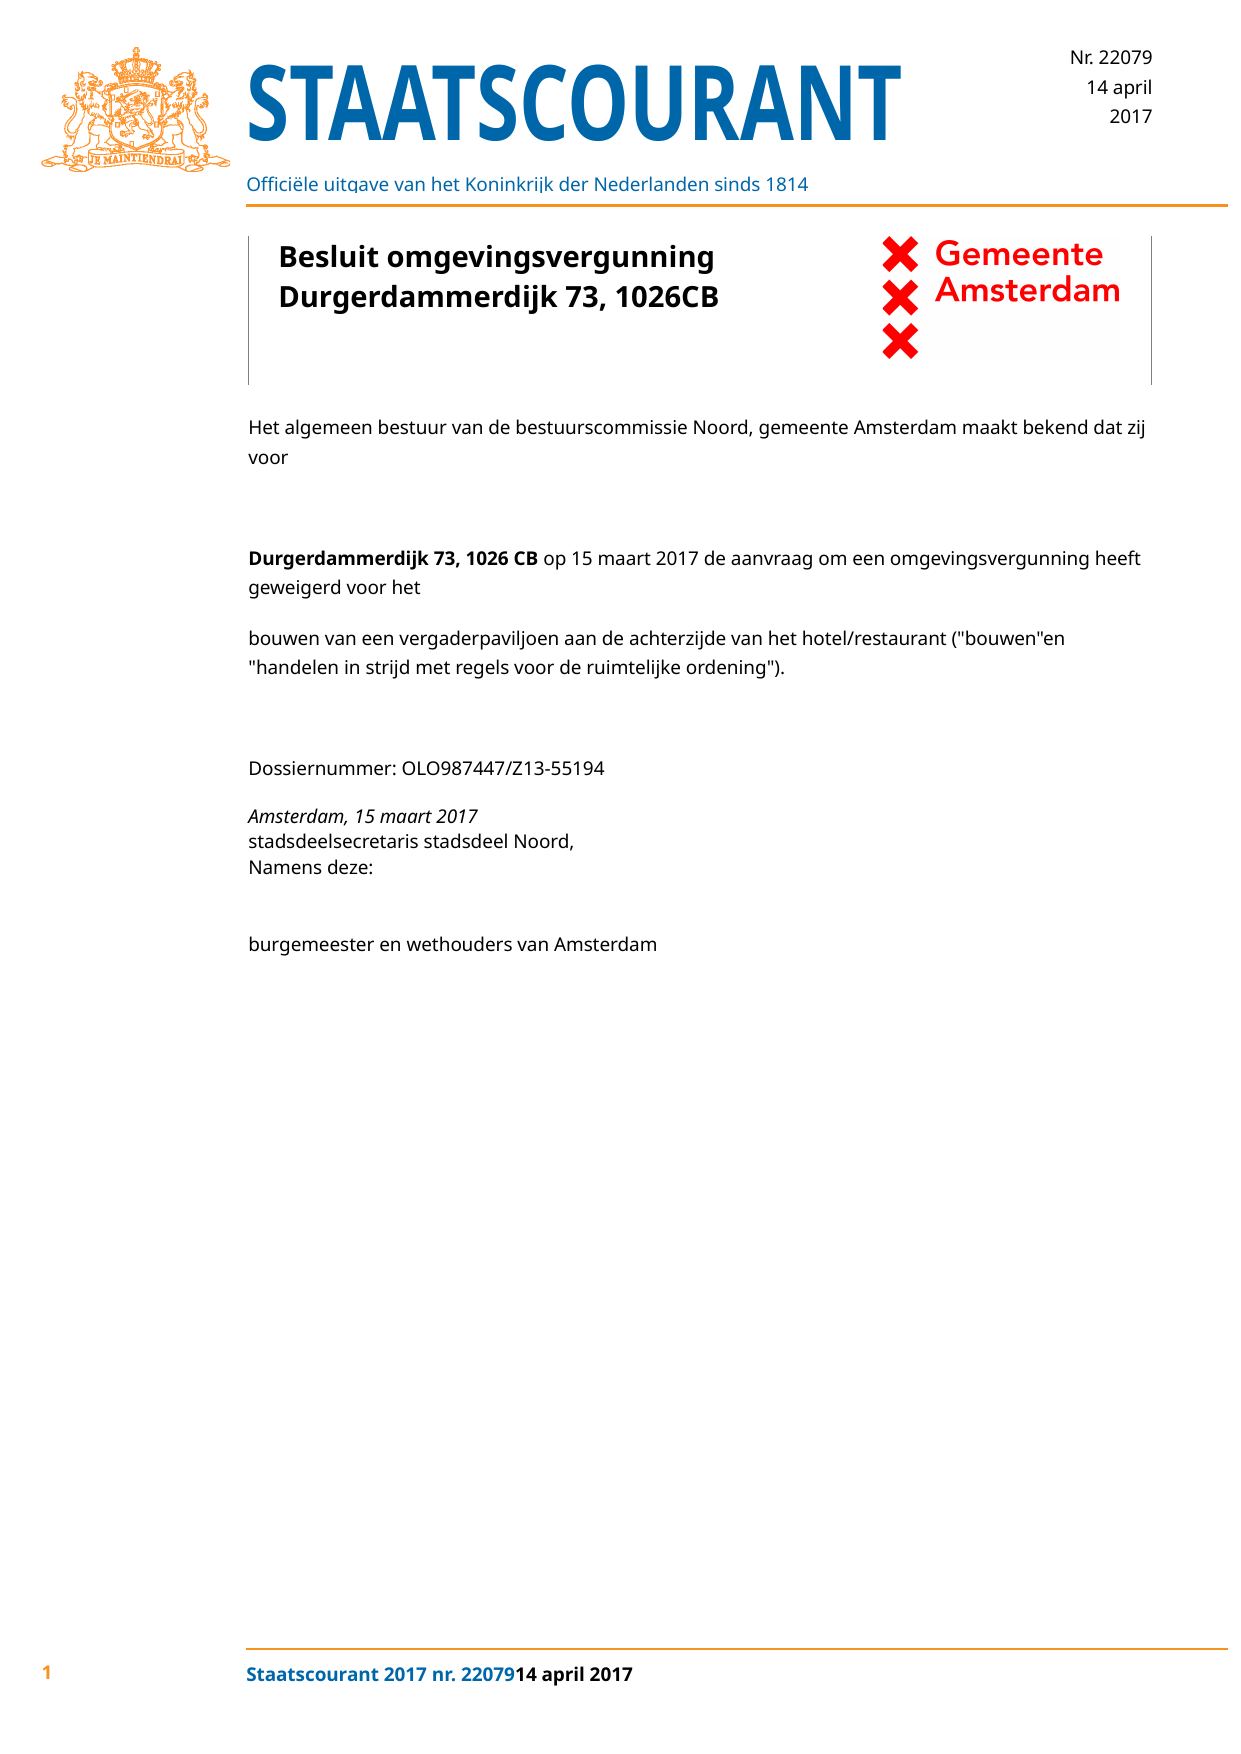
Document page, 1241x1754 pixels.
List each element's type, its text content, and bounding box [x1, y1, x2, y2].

picture [41, 47, 231, 172]
text Amsterdam, 15 maart 2017 [248, 803, 1152, 829]
text burgemeester en wethouders van Amsterdam [248, 932, 1152, 957]
text stadsdeelsecretaris stadsdeel Noord, [248, 829, 1152, 854]
table_header Besluit omgevingsvergunning Durgerdammerdijk 73, 1026CB [249, 236, 850, 385]
text Namens deze: [248, 854, 1152, 880]
text Durgerdammerdijk 73, 1026 CB op 15 maart 2017 de aanvraag om een omgevingsvergunning heeft geweigerd voor het [248, 545, 1152, 600]
text Dossiernummer: OLO987447/Z13-55194 [248, 755, 1152, 781]
table_header [850, 236, 1151, 385]
text bouwen van een vergaderpaviljoen aan de achterzijde van het hotel/restaurant ("bouwen"en "handelen in strijd met regels voor de ruimtelijke ordening"). [248, 625, 1152, 680]
picture [882, 236, 1119, 359]
text Het algemeen bestuur van de bestuurscommissie Noord, gemeente Amsterdam maakt bekend dat zij voor [248, 414, 1152, 469]
